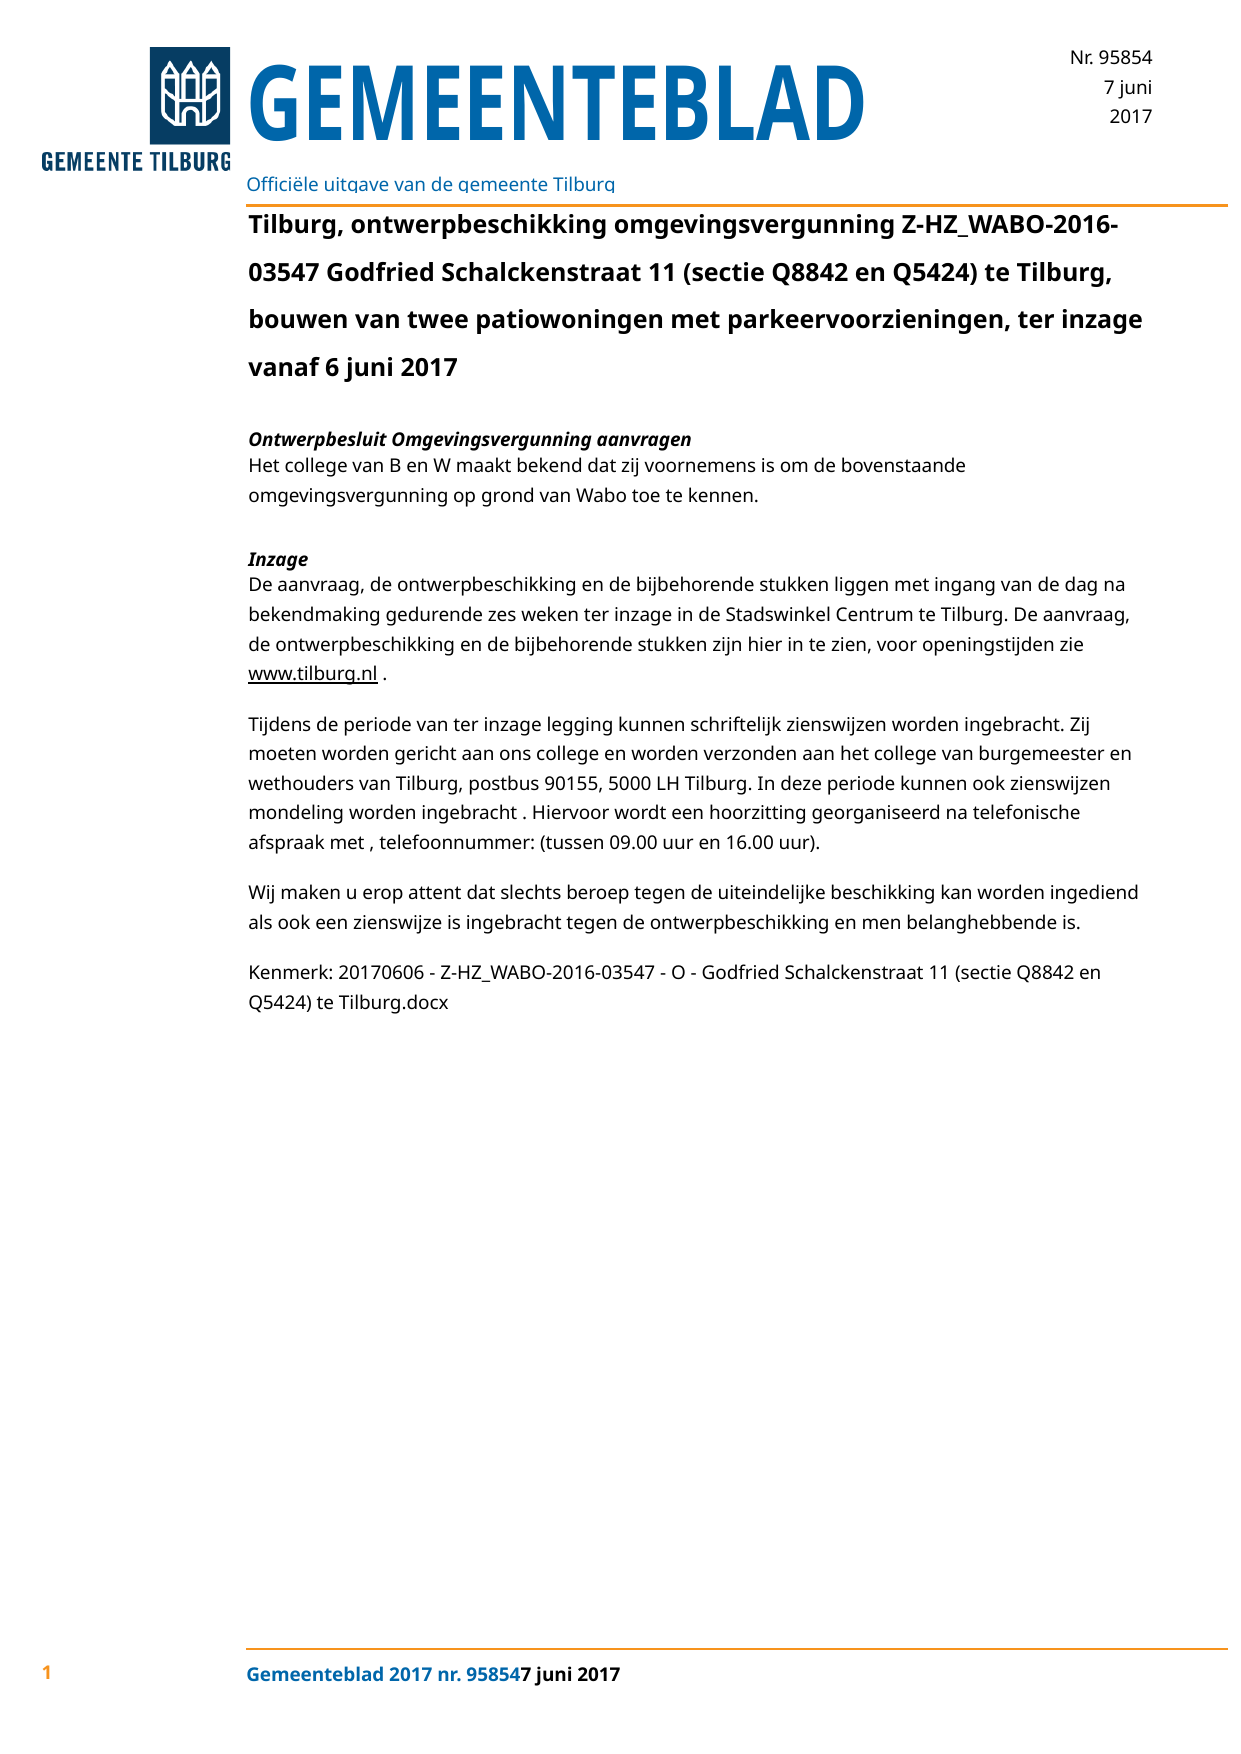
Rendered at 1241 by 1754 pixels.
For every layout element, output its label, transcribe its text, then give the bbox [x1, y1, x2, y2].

text Tilburg, ontwerpbeschikking omgevingsvergunning Z-HZ_WABO-2016-03547 Godfried Schalckenstraat 11 (sectie Q8842 en Q5424) te Tilburg, bouwen van twee patiowoningen met parkeervoorzieningen, ter inzage vanaf 6 juni 2017 [248, 207, 1152, 384]
text Wij maken u erop attent dat slechts beroep tegen de uiteindelijke beschikking kan worden ingediend als ook een zienswijze is ingebracht tegen de ontwerpbeschikking en men belanghebbende is. [248, 879, 1152, 935]
picture [41, 47, 231, 172]
text Het college van B en W maakt bekend dat zij voornemens is om de bovenstaande omgevingsvergunning op grond van Wabo toe te kennen. [248, 452, 1152, 508]
text Tijdens de periode van ter inzage legging kunnen schriftelijk zienswijzen worden ingebracht. Zij moeten worden gericht aan ons college en worden verzonden aan het college van burgemeester en wethouders van Tilburg, postbus 90155, 5000 LH Tilburg. In deze periode kunnen ook zienswijzen mondeling worden ingebracht . Hiervoor wordt een hoorzitting georganiseerd na telefonische afspraak met , telefoonnummer: (tussen 09.00 uur en 16.00 uur). [248, 711, 1152, 855]
text Inzage [248, 546, 1152, 572]
text Kenmerk: 20170606 - Z-HZ_WABO-2016-03547 - O - Godfried Schalckenstraat 11 (sectie Q8842 en Q5424) te Tilburg.docx [248, 959, 1152, 1015]
text De aanvraag, de ontwerpbeschikking en de bijbehorende stukken liggen met ingang van de dag na bekendmaking gedurende zes weken ter inzage in de Stadswinkel Centrum te Tilburg. De aanvraag, de ontwerpbeschikking en de bijbehorende stukken zijn hier in te zien, voor openingstijden zie www.tilburg.nl . [248, 572, 1152, 686]
text Ontwerpbesluit Omgevingsvergunning aanvragen [248, 427, 1152, 452]
